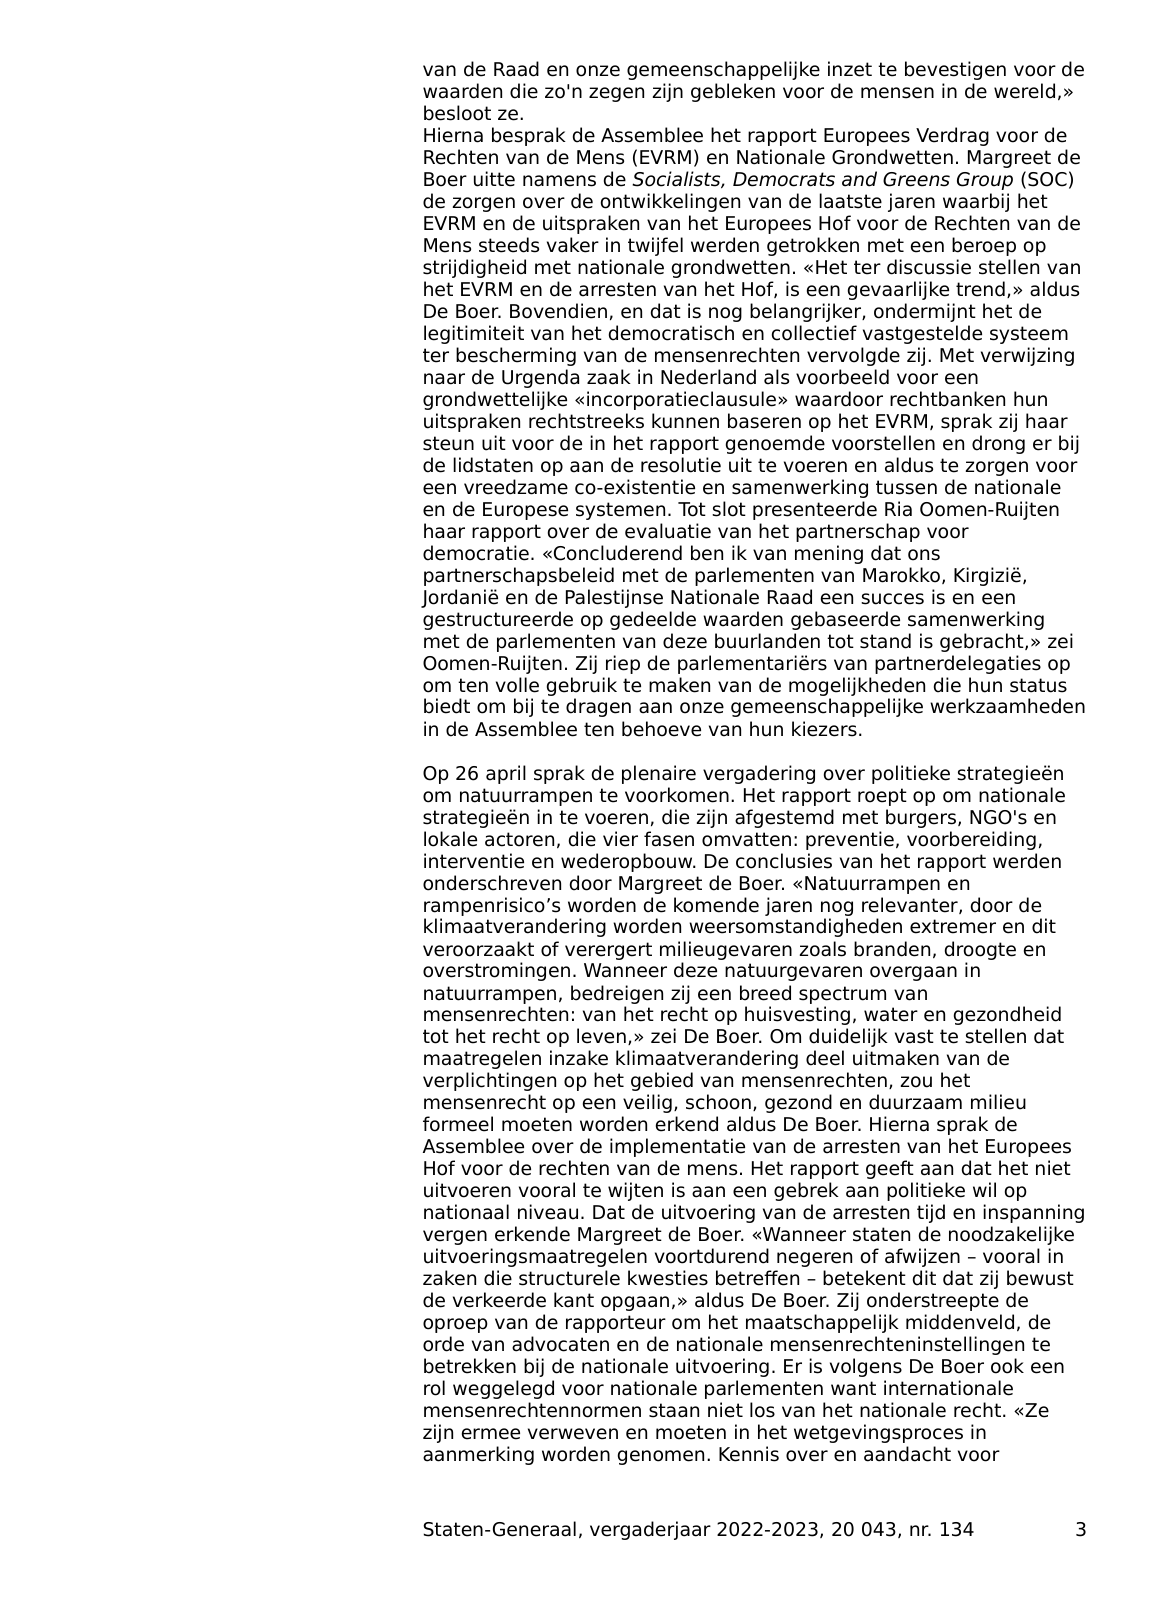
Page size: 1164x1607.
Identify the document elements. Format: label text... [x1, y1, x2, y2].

text Op 26 april sprak de plenaire vergadering over politieke strategieën om natuurrampen te voorkomen. Het rapport roept op om nationale strategieën in te voeren, die zijn afgestemd met burgers, NGO's en lokale actoren, die vier fasen omvatten: preventie, voorbereiding, interventie en wederopbouw. De conclusies van het rapport werden onderschreven door Margreet de Boer. «Natuurrampen en rampenrisico’s worden de komende jaren nog relevanter, door de klimaatverandering worden weersomstandigheden extremer en dit veroorzaakt of verergert milieugevaren zoals branden, droogte en overstromingen. Wanneer deze natuurgevaren overgaan in natuurrampen, bedreigen zij een breed spectrum van mensenrechten: van het recht op huisvesting, water en gezondheid tot het recht op leven,» zei De Boer. Om duidelijk vast te stellen dat maatregelen inzake klimaatverandering deel uitmaken van de verplichtingen op het gebied van mensenrechten, zou het mensenrecht op een veilig, schoon, gezond en duurzaam milieu formeel moeten worden erkend aldus De Boer. Hierna sprak de Assemblee over de implementatie van de arresten van het Europees Hof voor de rechten van de mens. Het rapport geeft aan dat het niet uitvoeren vooral te wijten is aan een gebrek aan politieke wil op nationaal niveau. Dat de uitvoering van de arresten tijd en inspanning vergen erkende Margreet de Boer. «Wanneer staten de noodzakelijke uitvoeringsmaatregelen voortdurend negeren of afwijzen – vooral in zaken die structurele kwesties betreffen – betekent dit dat zij bewust de verkeerde kant opgaan,» aldus De Boer. Zij onderstreepte de oproep van de rapporteur om het maatschappelijk middenveld, de orde van advocaten en de nationale mensenrechteninstellingen te betrekken bij de nationale uitvoering. Er is volgens De Boer ook een rol weggelegd voor nationale parlementen want internationale mensenrechtennormen staan niet los van het nationale recht. «Ze zijn ermee verweven en moeten in het wetgevingsproces in aanmerking worden genomen. Kennis over en aandacht voor [422, 763, 1087, 1466]
text van de Raad en onze gemeenschappelijke inzet te bevestigen voor de waarden die zo'n zegen zijn gebleken voor de mensen in de wereld,» besloot ze. [422, 59, 1087, 125]
text Hierna besprak de Assemblee het rapport Europees Verdrag voor de Rechten van de Mens (EVRM) en Nationale Grondwetten. Margreet de Boer uitte namens de Socialists, Democrats and Greens Group (SOC) de zorgen over de ontwikkelingen van de laatste jaren waarbij het EVRM en de uitspraken van het Europees Hof voor de Rechten van de Mens steeds vaker in twijfel werden getrokken met een beroep op strijdigheid met nationale grondwetten. «Het ter discussie stellen van het EVRM en de arresten van het Hof, is een gevaarlijke trend,» aldus De Boer. Bovendien, en dat is nog belangrijker, ondermijnt het de legitimiteit van het democratisch en collectief vastgestelde systeem ter bescherming van de mensenrechten vervolgde zij. Met verwijzing naar de Urgenda zaak in Nederland als voorbeeld voor een grondwettelijke «incorporatieclausule» waardoor rechtbanken hun uitspraken rechtstreeks kunnen baseren op het EVRM, sprak zij haar steun uit voor de in het rapport genoemde voorstellen en drong er bij de lidstaten op aan de resolutie uit te voeren en aldus te zorgen voor een vreedzame co-existentie en samenwerking tussen de nationale en de Europese systemen. Tot slot presenteerde Ria Oomen-Ruijten haar rapport over de evaluatie van het partnerschap voor democratie. «Concluderend ben ik van mening dat ons partnerschapsbeleid met de parlementen van Marokko, Kirgizië, Jordanië en de Palestijnse Nationale Raad een succes is en een gestructureerde op gedeelde waarden gebaseerde samenwerking met de parlementen van deze buurlanden tot stand is gebracht,» zei Oomen-Ruijten. Zij riep de parlementariërs van partnerdelegaties op om ten volle gebruik te maken van de mogelijkheden die hun status biedt om bij te dragen aan onze gemeenschappelijke werkzaamheden in de Assemblee ten behoeve van hun kiezers. [422, 125, 1087, 740]
